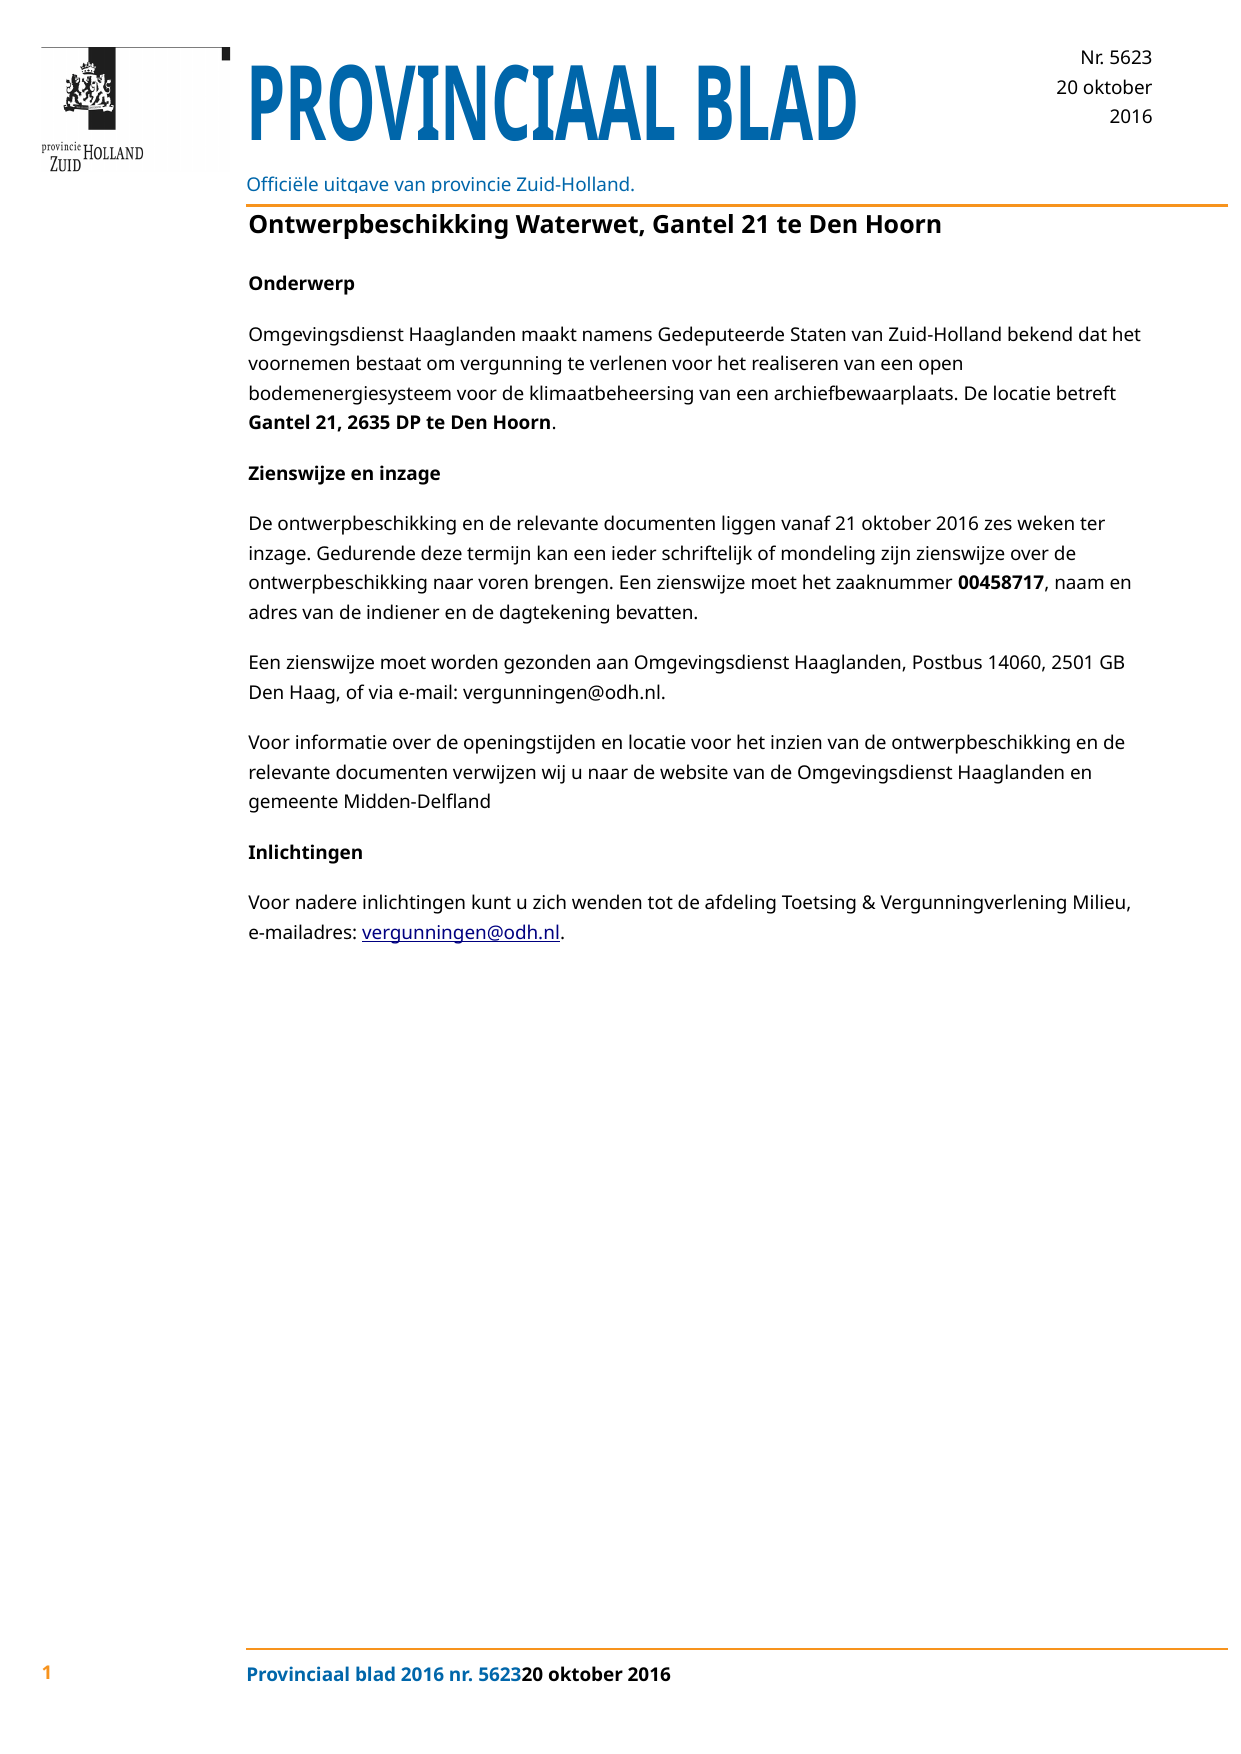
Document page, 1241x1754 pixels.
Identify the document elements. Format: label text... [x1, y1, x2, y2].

text Voor informatie over de openingstijden en locatie voor het inzien van de ontwerpbeschikking en de relevante documenten verwijzen wij u naar de website van de Omgevingsdienst Haaglanden en gemeente Midden-Delfland [248, 729, 1152, 814]
text Zienswijze en inzage [248, 460, 1152, 486]
text Omgevingsdienst Haaglanden maakt namens Gedeputeerde Staten van Zuid-Holland bekend dat het voornemen bestaat om vergunning te verlenen voor het realiseren van een open bodemenergiesysteem voor de klimaatbeheersing van een archiefbewaarplaats. De locatie betreft Gantel 21, 2635 DP te Den Hoorn. [248, 321, 1152, 435]
text Onderwerp [248, 270, 1152, 296]
picture [41, 47, 231, 172]
text Een zienswijze moet worden gezonden aan Omgevingsdienst Haaglanden, Postbus 14060, 2501 GB Den Haag, of via e-mail: vergunningen@odh.nl. [248, 649, 1152, 705]
text Voor nadere inlichtingen kunt u zich wenden tot de afdeling Toetsing & Vergunningverlening Milieu, e-mailadres: vergunningen@odh.nl. [248, 889, 1152, 945]
text Inlichtingen [248, 839, 1152, 865]
text Ontwerpbeschikking Waterwet, Gantel 21 te Den Hoorn [248, 207, 1152, 241]
text De ontwerpbeschikking en de relevante documenten liggen vanaf 21 oktober 2016 zes weken ter inzage. Gedurende deze termijn kan een ieder schriftelijk of mondeling zijn zienswijze over de ontwerpbeschikking naar voren brengen. Een zienswijze moet het zaaknummer 00458717, naam en adres van de indiener en de dagtekening bevatten. [248, 510, 1152, 625]
